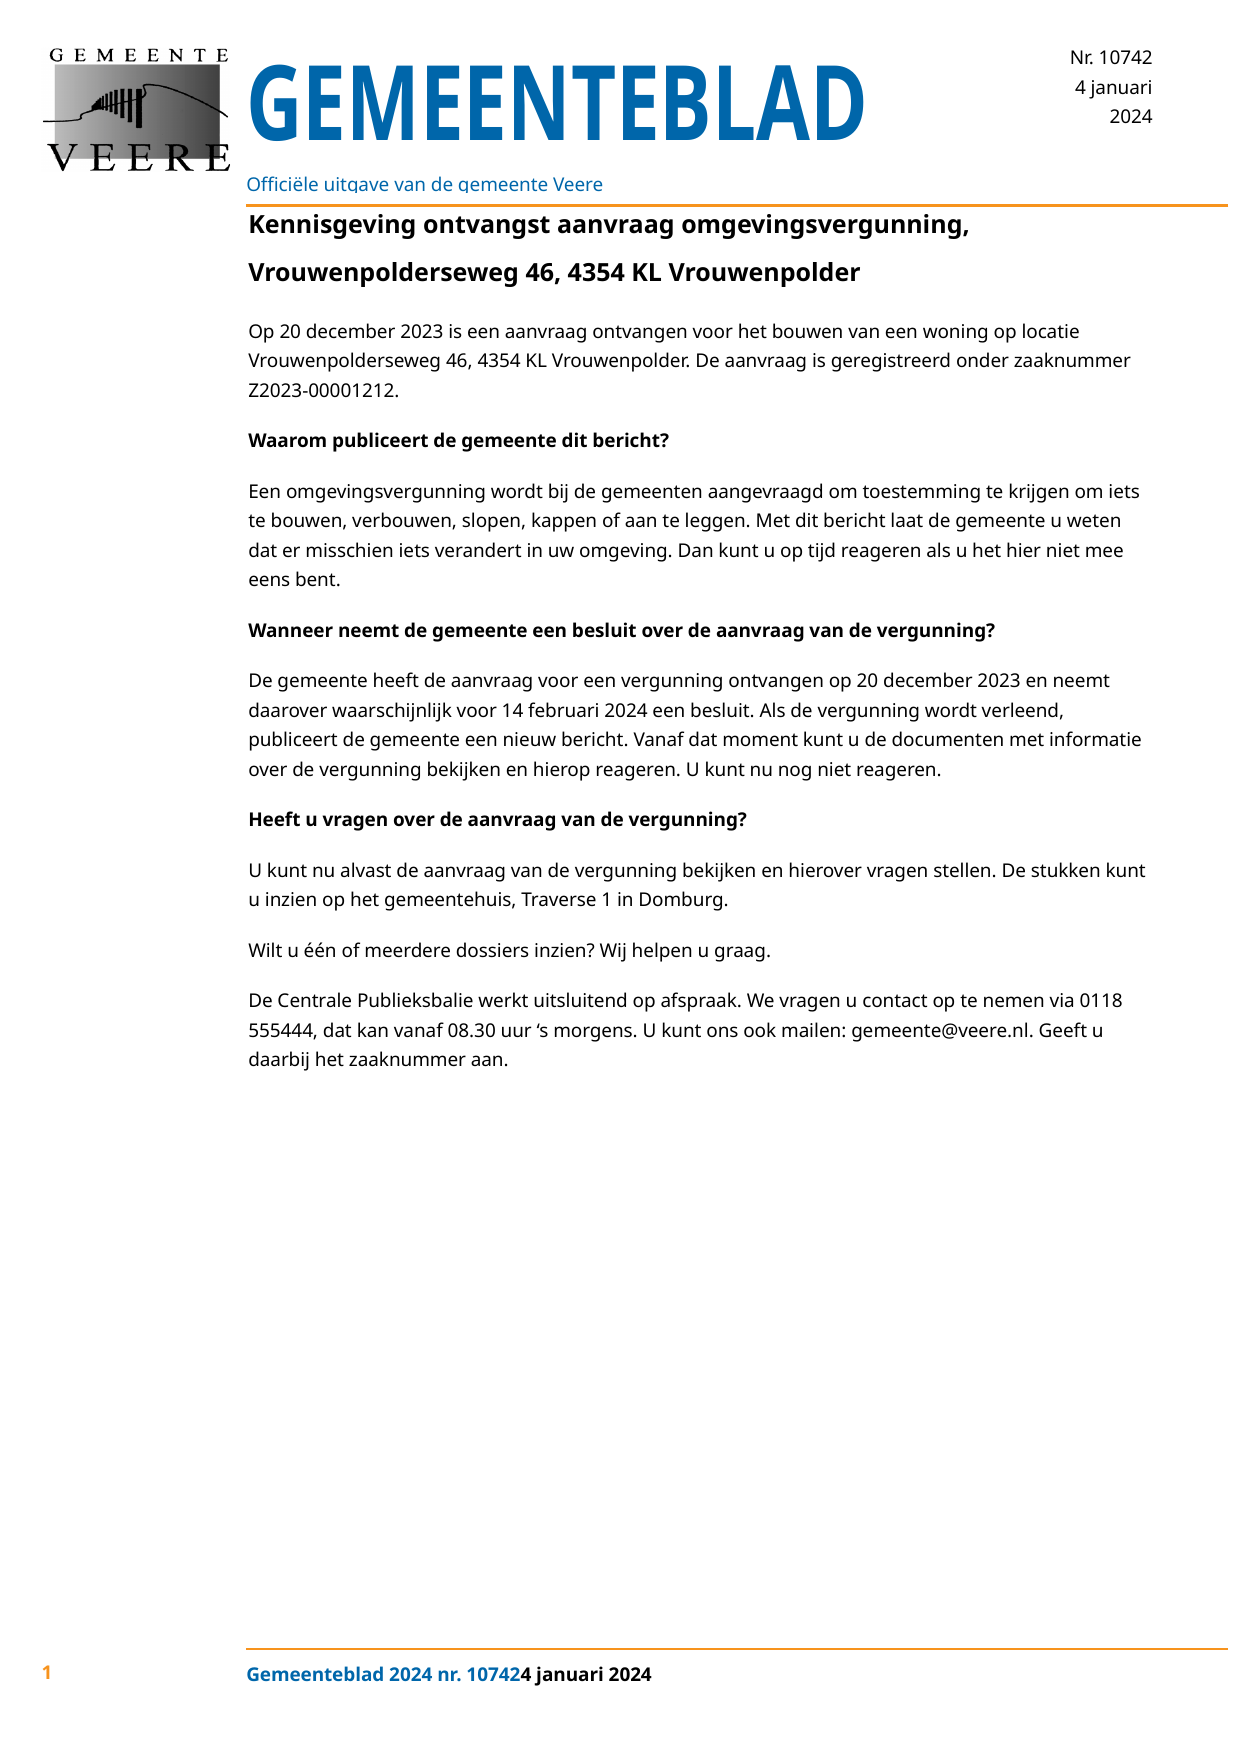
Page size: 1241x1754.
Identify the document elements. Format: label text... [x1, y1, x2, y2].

text De gemeente heeft de aanvraag voor een vergunning ontvangen op 20 december 2023 en neemt daarover waarschijnlijk voor 14 februari 2024 een besluit. Als de vergunning wordt verleend, publiceert de gemeente een nieuw bericht. Vanaf dat moment kunt u de documenten met informatie over de vergunning bekijken en hierop reageren. U kunt nu nog niet reageren. [248, 667, 1152, 782]
text Waarom publiceert de gemeente dit bericht? [248, 427, 1152, 453]
text U kunt nu alvast de aanvraag van de vergunning bekijken en hierover vragen stellen. De stukken kunt u inzien op het gemeentehuis, Traverse 1 in Domburg. [248, 857, 1152, 912]
text Een omgevingsvergunning wordt bij de gemeenten aangevraagd om toestemming te krijgen om iets te bouwen, verbouwen, slopen, kappen of aan te leggen. Met dit bericht laat de gemeente u weten dat er misschien iets verandert in uw omgeving. Dan kunt u op tijd reageren als u het hier niet mee eens bent. [248, 478, 1152, 592]
text De Centrale Publieksbalie werkt uitsluitend op afspraak. We vragen u contact op te nemen via 0118 555444, dat kan vanaf 08.30 uur ‘s morgens. U kunt ons ook mailen: gemeente@veere.nl. Geeft u daarbij het zaaknummer aan. [248, 987, 1152, 1072]
text Op 20 december 2023 is een aanvraag ontvangen voor het bouwen van een woning op locatie Vrouwenpolderseweg 46, 4354 KL Vrouwenpolder. De aanvraag is geregistreerd onder zaaknummer Z2023-00001212. [248, 318, 1152, 403]
text Wilt u één of meerdere dossiers inzien? Wij helpen u graag. [248, 937, 1152, 963]
text Wanneer neemt de gemeente een besluit over de aanvraag van de vergunning? [248, 617, 1152, 643]
text Kennisgeving ontvangst aanvraag omgevingsvergunning, Vrouwenpolderseweg 46, 4354 KL Vrouwenpolder [248, 207, 1152, 288]
picture [41, 47, 231, 172]
text Heeft u vragen over de aanvraag van de vergunning? [248, 807, 1152, 832]
